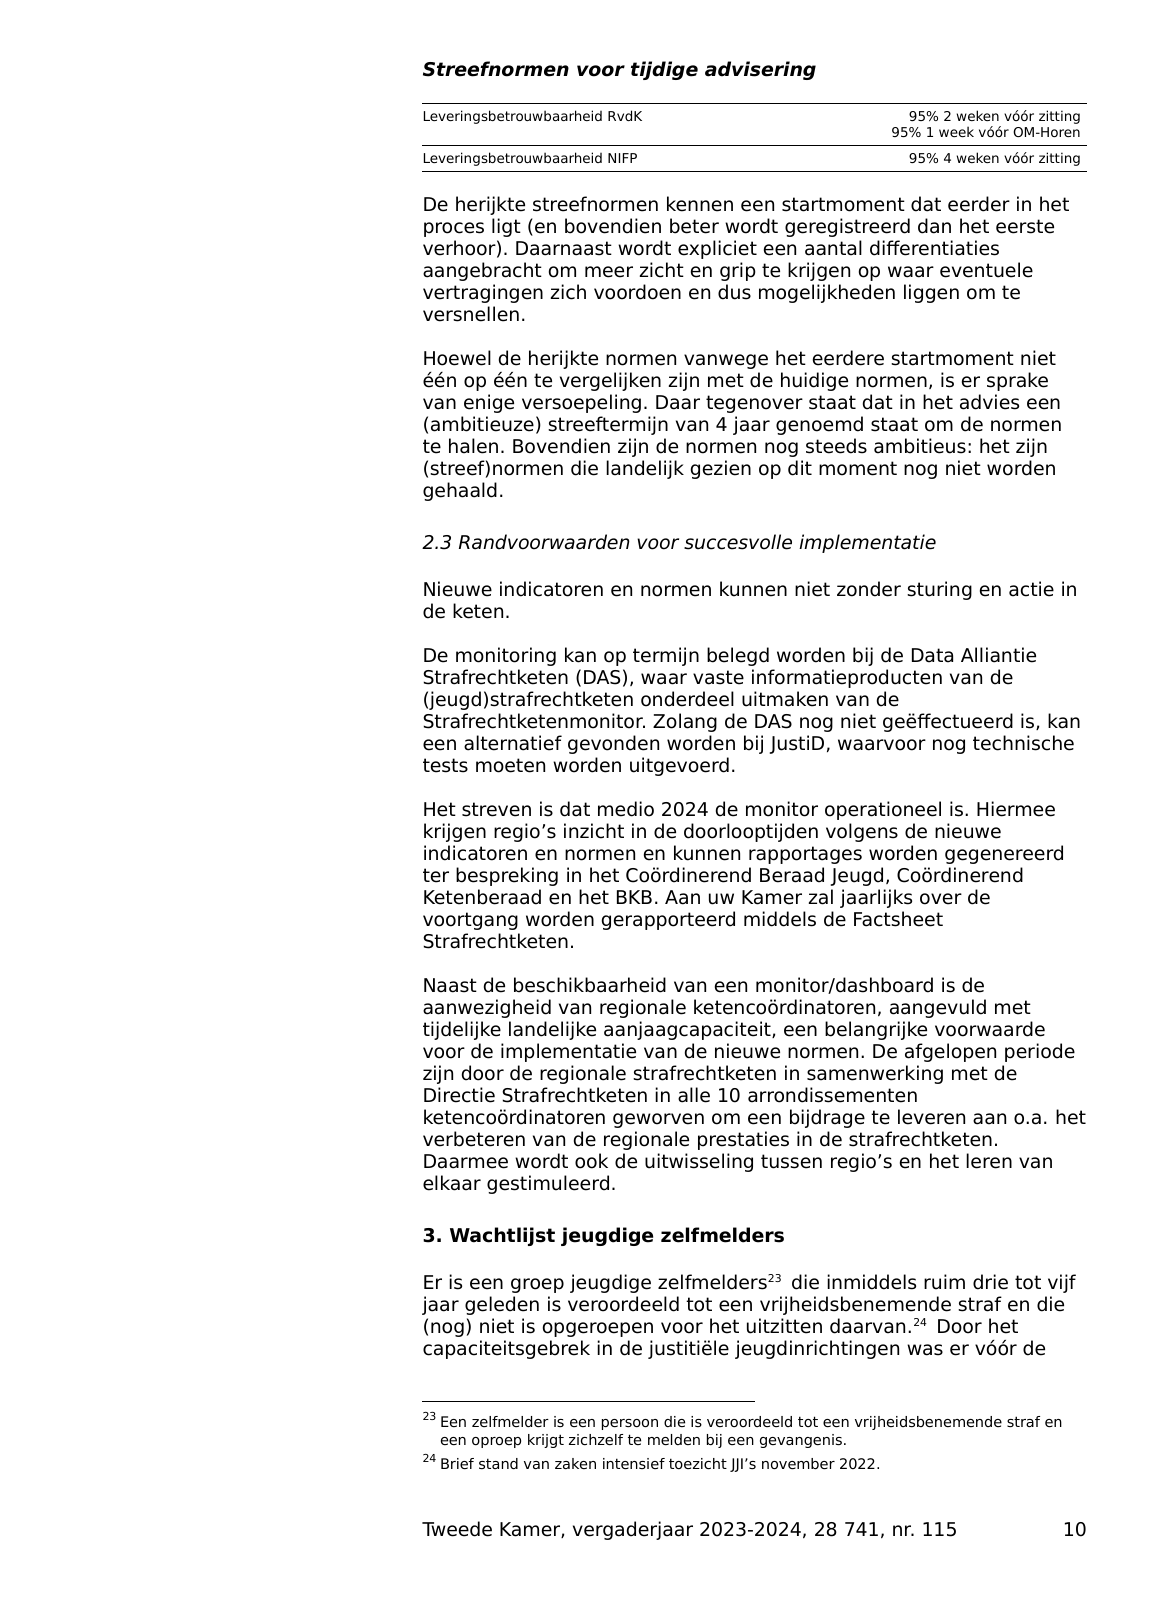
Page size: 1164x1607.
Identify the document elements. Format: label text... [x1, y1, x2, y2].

text Naast de beschikbaarheid van een monitor/dashboard is de aanwezigheid van regionale ketencoördinatoren, aangevuld met tijdelijke landelijke aanjaagcapaciteit, een belangrijke voorwaarde voor de implementatie van de nieuwe normen. De afgelopen periode zijn door de regionale strafrechtketen in samenwerking met de Directie Strafrechtketen in alle 10 arrondissementen ketencoördinatoren geworven om een bijdrage te leveren aan o.a. het verbeteren van de regionale prestaties in de strafrechtketen. Daarmee wordt ook de uitwisseling tussen regio’s en het leren van elkaar gestimuleerd. [422, 975, 1087, 1195]
text Nieuwe indicatoren en normen kunnen niet zonder sturing en actie in de keten. [422, 579, 1087, 623]
subtitle Streefnormen voor tijdige advisering [422, 59, 1087, 81]
subtitle 2.3 Randvoorwaarden voor succesvolle implementatie [422, 532, 1087, 554]
text Hoewel de herijkte normen vanwege het eerdere startmoment niet één op één te vergelijken zijn met de huidige normen, is er sprake van enige versoepeling. Daar tegenover staat dat in het advies een (ambitieuze) streeftermijn van 4 jaar genoemd staat om de normen te halen. Bovendien zijn de normen nog steeds ambitieus: het zijn (streef)normen die landelijk gezien op dit moment nog niet worden gehaald. [422, 348, 1087, 502]
text De monitoring kan op termijn belegd worden bij de Data Alliantie Strafrechtketen (DAS), waar vaste informatieproducten van de (jeugd)strafrechtketen onderdeel uitmaken van de Strafrechtketenmonitor. Zolang de DAS nog niet geëffectueerd is, kan een alternatief gevonden worden bij JustiD, waarvoor nog technische tests moeten worden uitgevoerd. [422, 645, 1087, 777]
text Brief stand van zaken intensief toezicht JJI’s november 2022. [422, 1452, 1087, 1474]
text De herijkte streefnormen kennen een startmoment dat eerder in het proces ligt (en bovendien beter wordt geregistreerd dan het eerste verhoor). Daarnaast wordt expliciet een aantal differentiaties aangebracht om meer zicht en grip te krijgen op waar eventuele vertragingen zich voordoen en dus mogelijkheden liggen om te versnellen. [422, 194, 1087, 326]
table_cell 95% 4 weken vóór zitting [850, 146, 1087, 171]
table_header 95% 2 weken vóór zitting 95% 1 week vóór OM-Horen [850, 104, 1087, 145]
text Er is een groep jeugdige zelfmelders die inmiddels ruim drie tot vijf jaar geleden is veroordeeld tot een vrijheidsbenemende straf en die (nog) niet is opgeroepen voor het uitzitten daarvan. Door het capaciteitsgebrek in de justitiële jeugdinrichtingen was er vóór de [422, 1272, 1087, 1360]
table_cell Leveringsbetrouwbaarheid NIFP [422, 146, 850, 171]
text Het streven is dat medio 2024 de monitor operationeel is. Hiermee krijgen regio’s inzicht in de doorlooptijden volgens de nieuwe indicatoren en normen en kunnen rapportages worden gegenereerd ter bespreking in het Coördinerend Beraad Jeugd, Coördinerend Ketenberaad en het BKB. Aan uw Kamer zal jaarlijks over de voortgang worden gerapporteerd middels de Factsheet Strafrechtketen. [422, 799, 1087, 953]
text Een zelfmelder is een persoon die is veroordeeld tot een vrijheidsbenemende straf en een oproep krijgt zichzelf te melden bij een gevangenis. [422, 1410, 1087, 1449]
table_header Leveringsbetrouwbaarheid RvdK [422, 104, 850, 145]
subtitle 3. Wachtlijst jeugdige zelfmelders [422, 1225, 1087, 1247]
